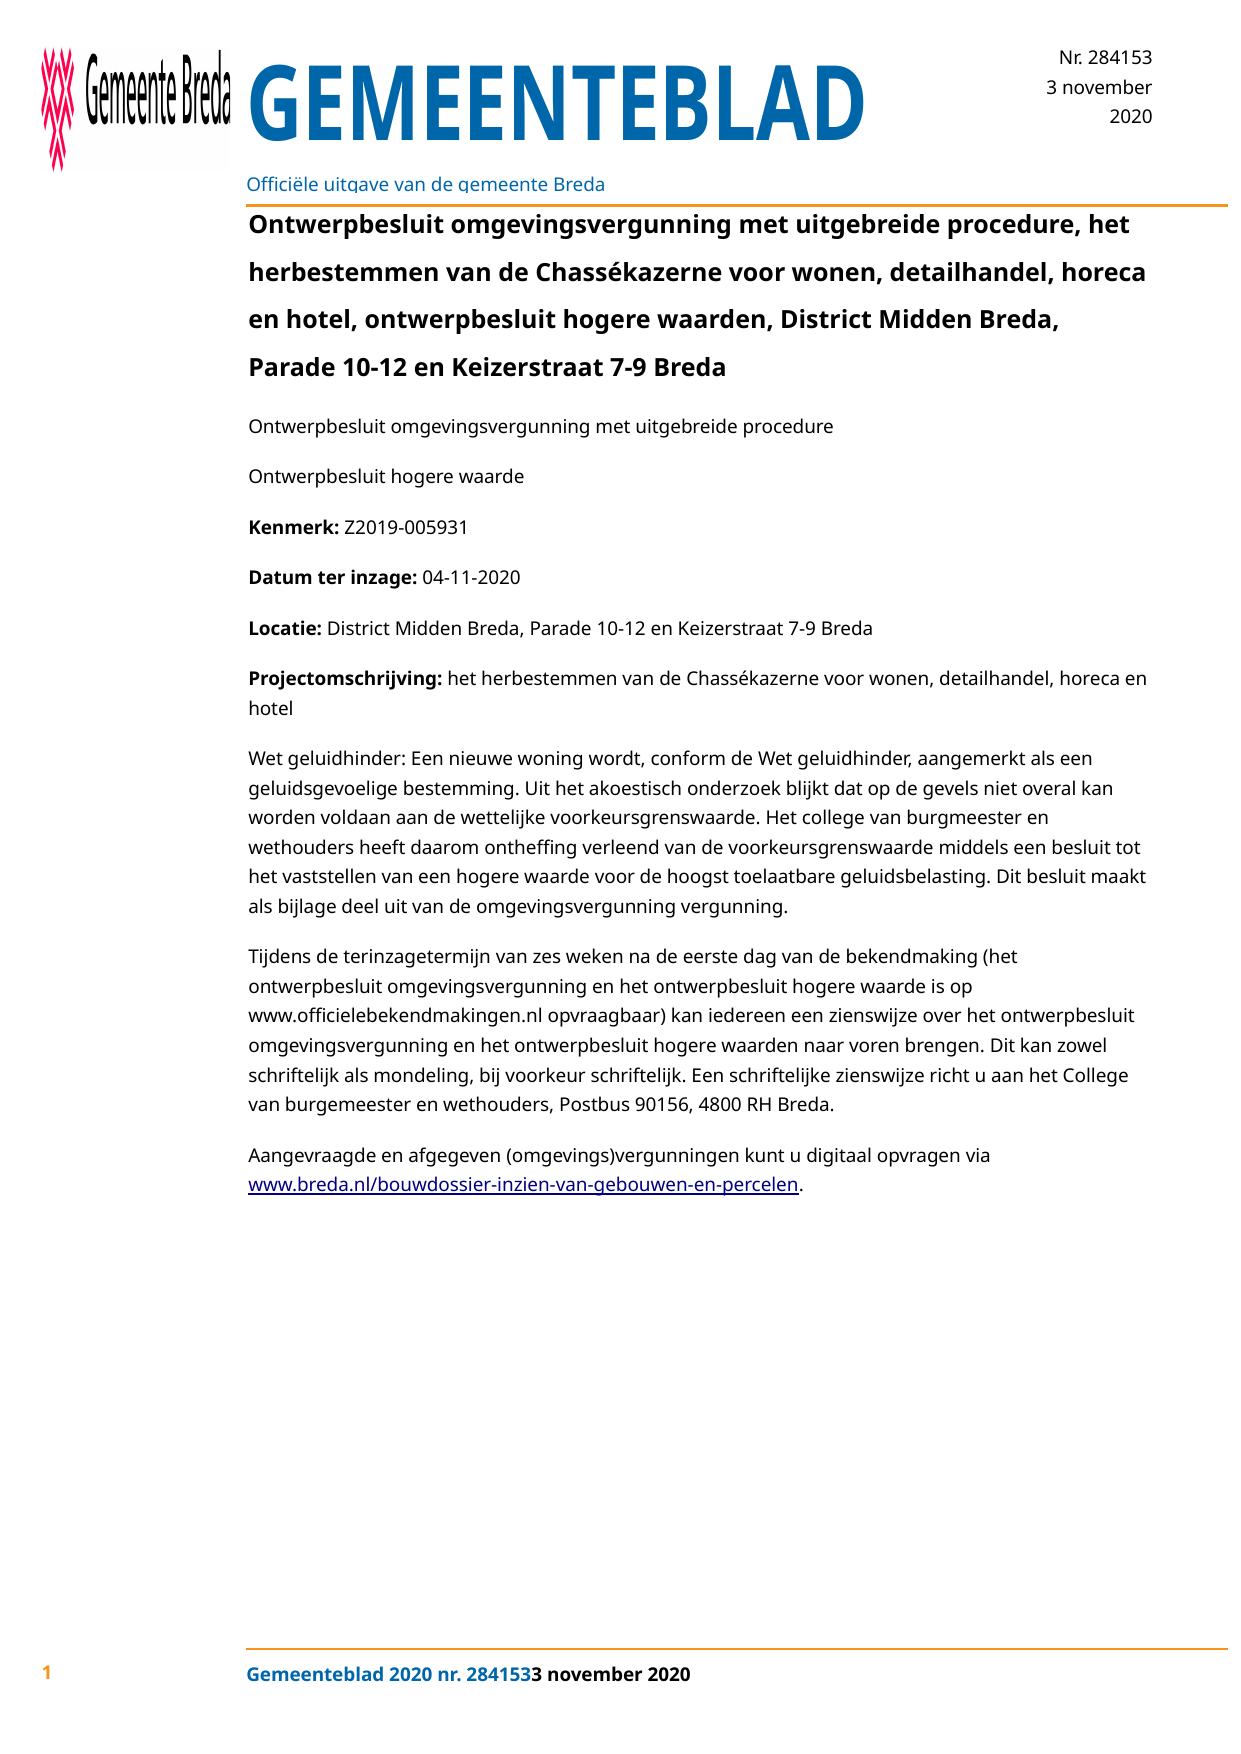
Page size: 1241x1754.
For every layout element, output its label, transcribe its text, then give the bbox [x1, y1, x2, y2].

picture [41, 47, 231, 172]
text Kenmerk: Z2019-005931 [248, 514, 1152, 540]
text Ontwerpbesluit omgevingsvergunning met uitgebreide procedure, het herbestemmen van de Chassékazerne voor wonen, detailhandel, horeca en hotel, ontwerpbesluit hogere waarden, District Midden Breda, Parade 10-12 en Keizerstraat 7-9 Breda [248, 207, 1152, 384]
text Locatie: District Midden Breda, Parade 10-12 en Keizerstraat 7-9 Breda [248, 615, 1152, 641]
text Aangevraagde en afgegeven (omgevings)vergunningen kunt u digitaal opvragen via www.breda.nl/bouwdossier-inzien-van-gebouwen-en-percelen. [248, 1142, 1152, 1197]
text Ontwerpbesluit hogere waarde [248, 463, 1152, 489]
text Tijdens de terinzagetermijn van zes weken na de eerste dag van de bekendmaking (het ontwerpbesluit omgevingsvergunning en het ontwerpbesluit hogere waarde is op www.officielebekendmakingen.nl opvraagbaar) kan iedereen een zienswijze over het ontwerpbesluit omgevingsvergunning en het ontwerpbesluit hogere waarden naar voren brengen. Dit kan zowel schriftelijk als mondeling, bij voorkeur schriftelijk. Een schriftelijke zienswijze richt u aan het College van burgemeester en wethouders, Postbus 90156, 4800 RH Breda. [248, 943, 1152, 1117]
text Wet geluidhinder: Een nieuwe woning wordt, conform de Wet geluidhinder, aangemerkt als een geluidsgevoelige bestemming. Uit het akoestisch onderzoek blijkt dat op de gevels niet overal kan worden voldaan aan de wettelijke voorkeursgrenswaarde. Het college van burgmeester en wethouders heeft daarom ontheffing verleend van de voorkeursgrenswaarde middels een besluit tot het vaststellen van een hogere waarde voor de hoogst toelaatbare geluidsbelasting. Dit besluit maakt als bijlage deel uit van de omgevingsvergunning vergunning. [248, 745, 1152, 919]
text Projectomschrijving: het herbestemmen van de Chassékazerne voor wonen, detailhandel, horeca en hotel [248, 665, 1152, 721]
text Ontwerpbesluit omgevingsvergunning met uitgebreide procedure [248, 413, 1152, 439]
text Datum ter inzage: 04-11-2020 [248, 564, 1152, 590]
